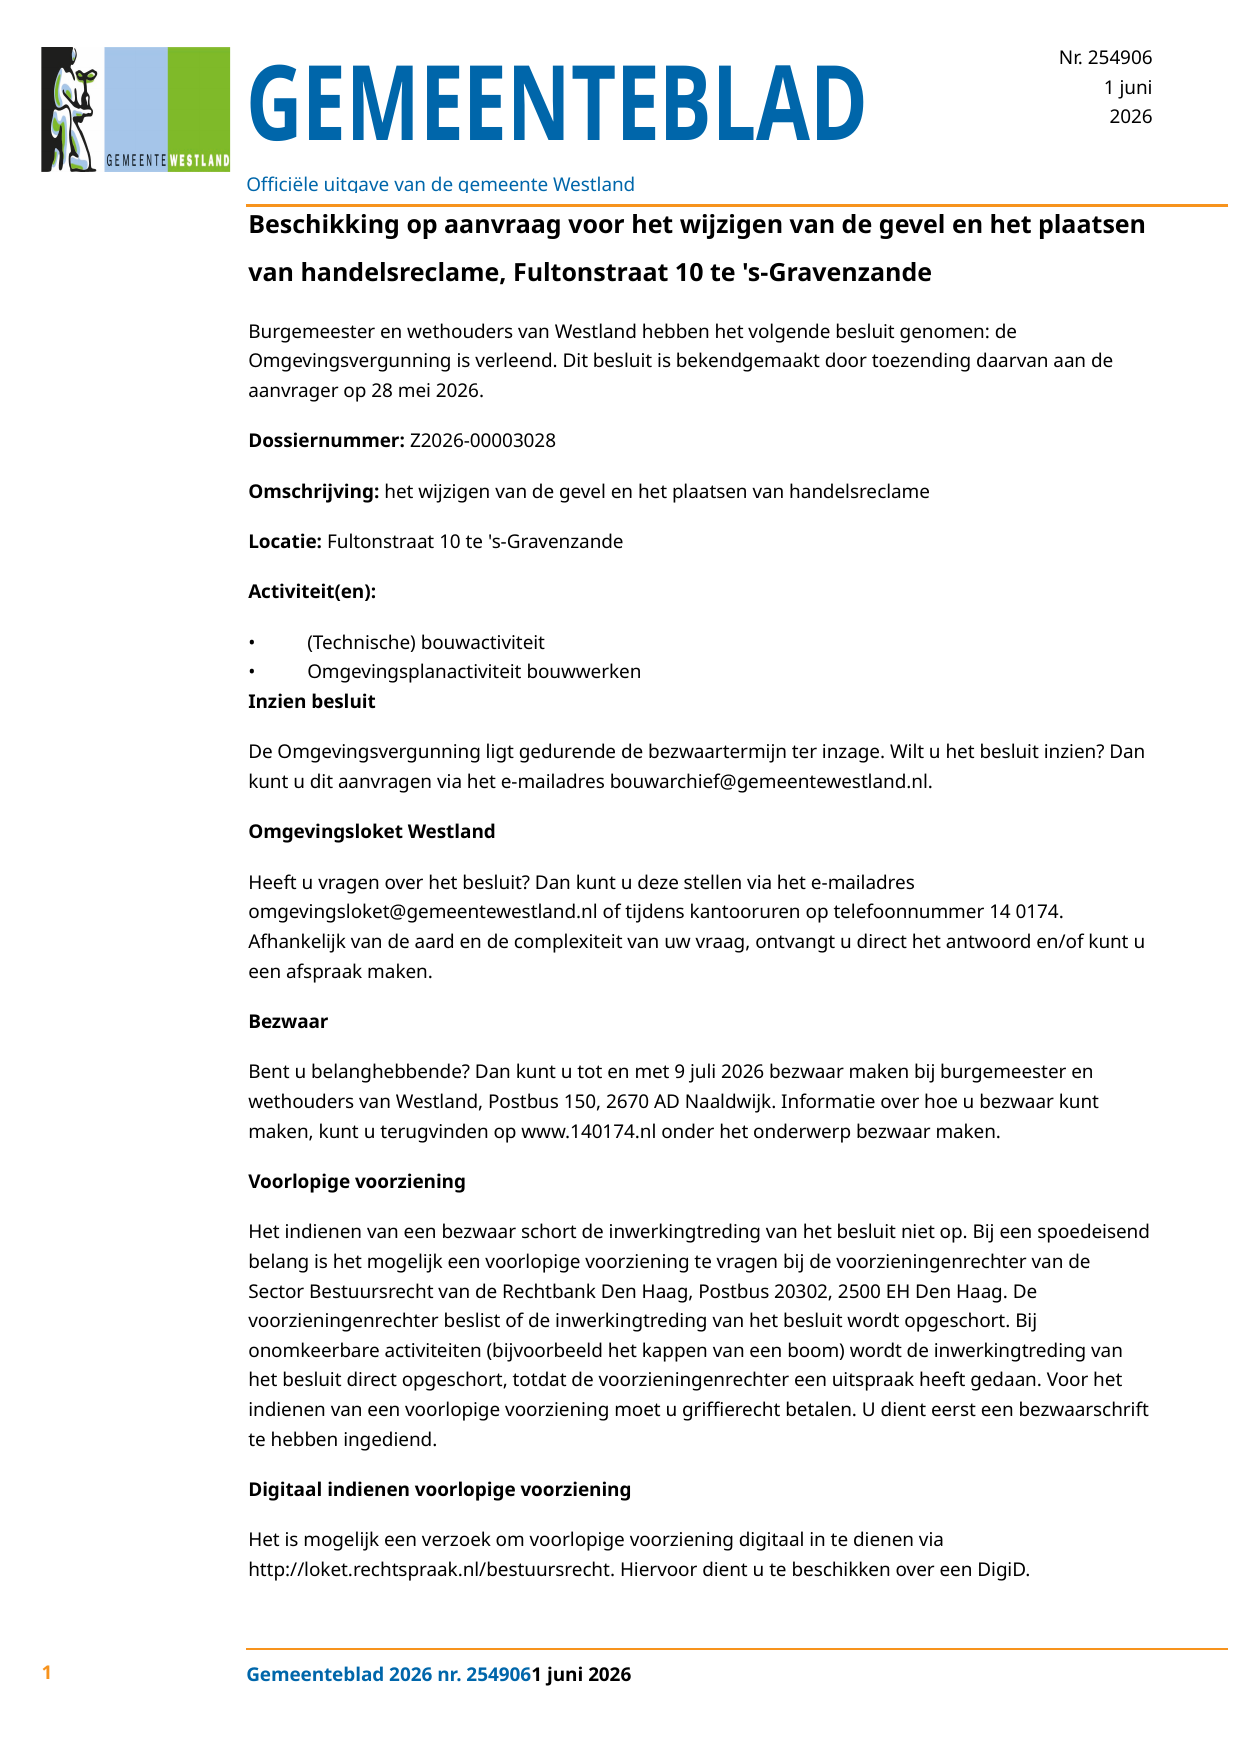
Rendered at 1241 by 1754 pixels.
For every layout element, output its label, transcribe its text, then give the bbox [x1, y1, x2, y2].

text Digitaal indienen voorlopige voorziening [248, 1476, 1152, 1502]
text Locatie: Fultonstraat 10 te 's-Gravenzande [248, 528, 1152, 554]
text Burgemeester en wethouders van Westland hebben het volgende besluit genomen: de Omgevingsvergunning is verleend. Dit besluit is bekendgemaakt door toezending daarvan aan de aanvrager op 28 mei 2026. [248, 318, 1152, 403]
text De Omgevingsvergunning ligt gedurende de bezwaartermijn ter inzage. Wilt u het besluit inzien? Dan kunt u dit aanvragen via het e-mailadres bouwarchief@gemeentewestland.nl. [248, 739, 1152, 794]
text Het is mogelijk een verzoek om voorlopige voorziening digitaal in te dienen via http://loket.rechtspraak.nl/bestuursrecht. Hiervoor dient u te beschikken over een DigiD. [248, 1527, 1152, 1582]
picture [41, 47, 231, 172]
text Bezwaar [248, 1008, 1152, 1034]
text Omgevingsloket Westland [248, 819, 1152, 844]
text Activiteit(en): [248, 579, 1152, 604]
text Inzien besluit [248, 688, 1152, 714]
text Dossiernummer: Z2026-00003028 [248, 427, 1152, 453]
text Heeft u vragen over het besluit? Dan kunt u deze stellen via het e-mailadres omgevingsloket@gemeentewestland.nl of tijdens kantooruren op telefoonnummer 14 0174. Afhankelijk van de aard en de complexiteit van uw vraag, ontvangt u direct het antwoord en/of kunt u een afspraak maken. [248, 869, 1152, 984]
text Beschikking op aanvraag voor het wijzigen van de gevel en het plaatsen van handelsreclame, Fultonstraat 10 te 's-Gravenzande [248, 207, 1152, 288]
list Omgevingsplanactiviteit bouwwerken [248, 659, 1152, 684]
text Omschrijving: het wijzigen van de gevel en het plaatsen van handelsreclame [248, 478, 1152, 504]
list (Technische) bouwactiviteit [248, 629, 1152, 655]
text Het indienen van een bezwaar schort de inwerkingtreding van het besluit niet op. Bij een spoedeisend belang is het mogelijk een voorlopige voorziening te vragen bij de voorzieningenrechter van de Sector Bestuursrecht van de Rechtbank Den Haag, Postbus 20302, 2500 EH Den Haag. De voorzieningenrechter beslist of de inwerkingtreding van het besluit wordt opgeschort. Bij onomkeerbare activiteiten (bijvoorbeeld het kappen van een boom) wordt de inwerkingtreding van het besluit direct opgeschort, totdat de voorzieningenrechter een uitspraak heeft gedaan. Voor het indienen van een voorlopige voorziening moet u griffierecht betalen. U dient eerst een bezwaarschrift te hebben ingediend. [248, 1219, 1152, 1452]
text Voorlopige voorziening [248, 1168, 1152, 1194]
text Bent u belanghebbende? Dan kunt u tot en met 9 juli 2026 bezwaar maken bij burgemeester en wethouders van Westland, Postbus 150, 2670 AD Naaldwijk. Informatie over hoe u bezwaar kunt maken, kunt u terugvinden op www.140174.nl onder het onderwerp bezwaar maken. [248, 1059, 1152, 1144]
